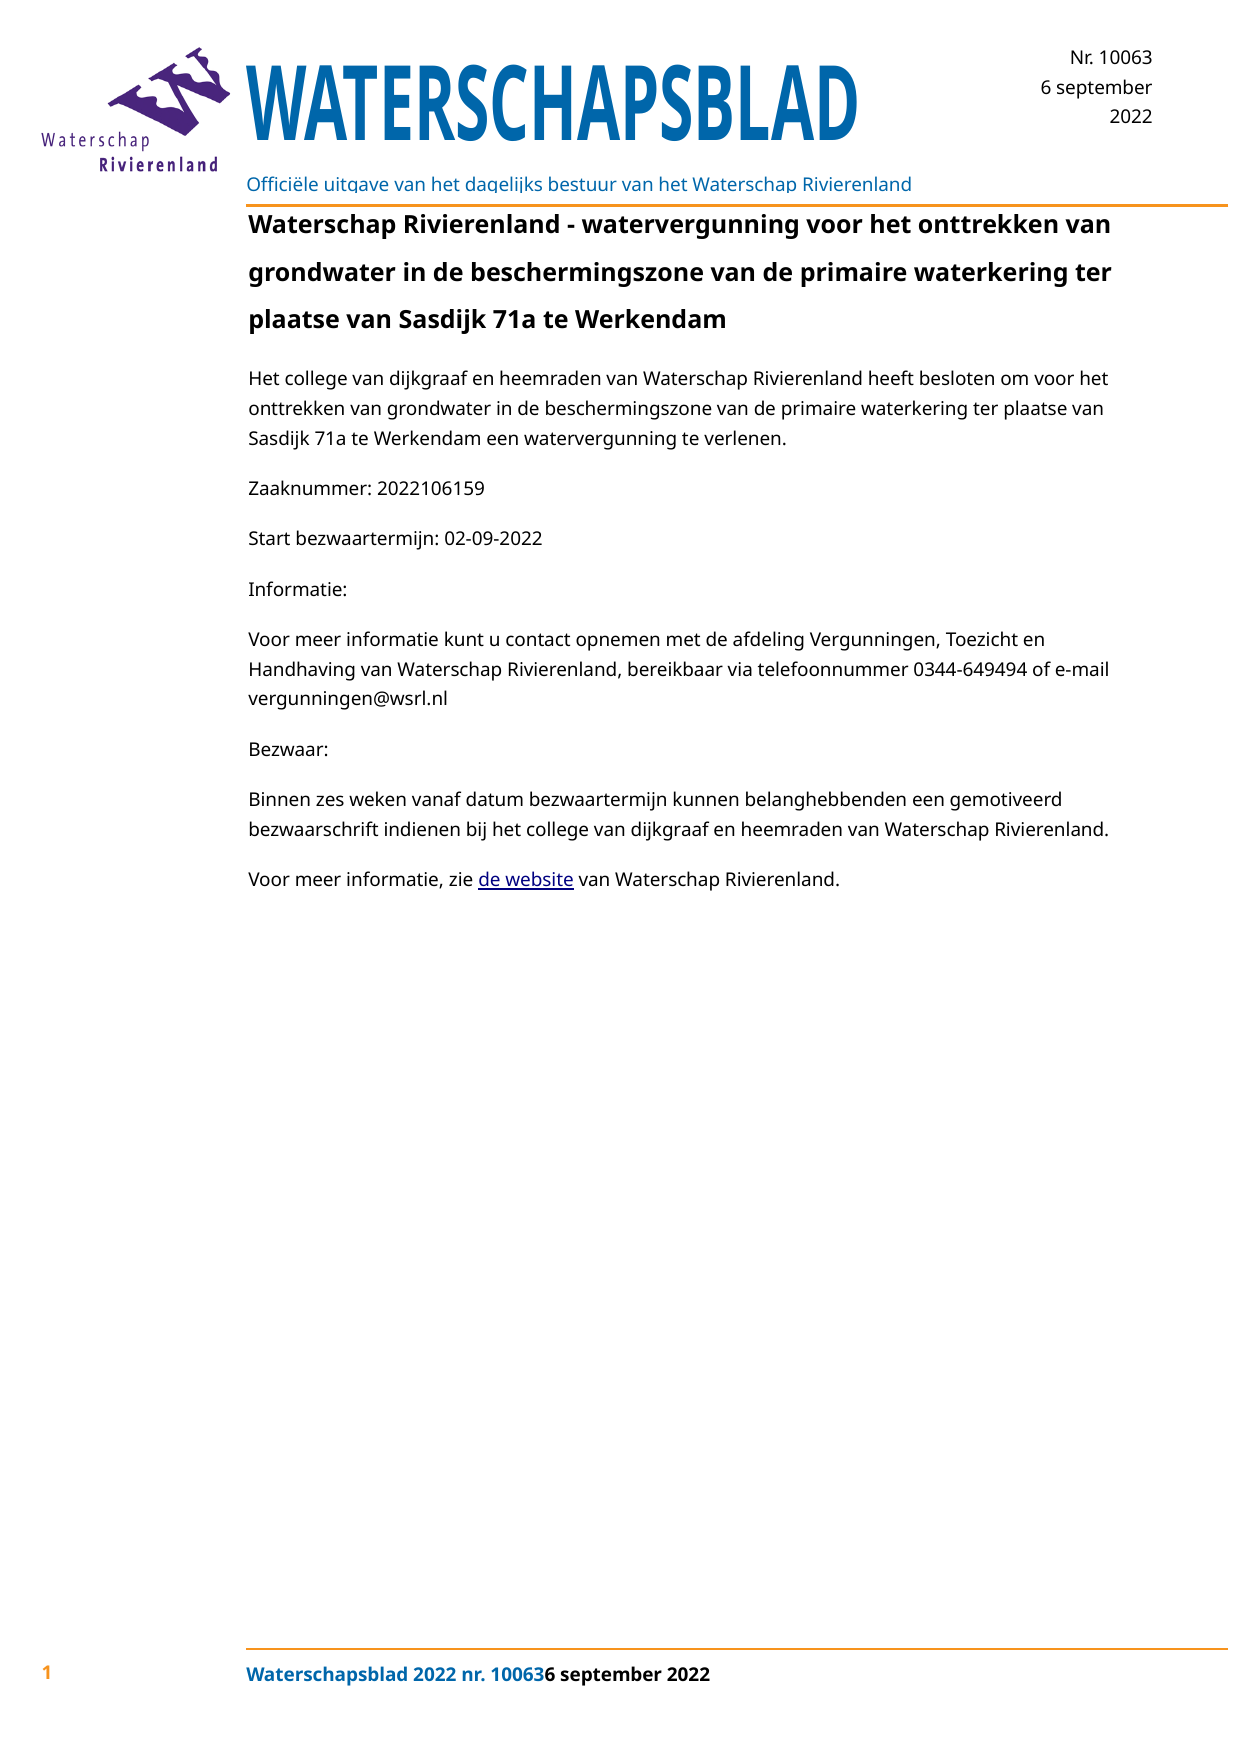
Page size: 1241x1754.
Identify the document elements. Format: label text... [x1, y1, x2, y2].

text Zaaknummer: 2022106159 [248, 475, 1152, 501]
text Het college van dijkgraaf en heemraden van Waterschap Rivierenland heeft besloten om voor het onttrekken van grondwater in de beschermingszone van de primaire waterkering ter plaatse van Sasdijk 71a te Werkendam een watervergunning te verlenen. [248, 366, 1152, 450]
picture [41, 47, 231, 172]
text Voor meer informatie, zie de website van Waterschap Rivierenland. [248, 866, 1152, 892]
text Waterschap Rivierenland - watervergunning voor het onttrekken van grondwater in de beschermingszone van de primaire waterkering ter plaatse van Sasdijk 71a te Werkendam [248, 207, 1152, 336]
text Binnen zes weken vanaf datum bezwaartermijn kunnen belanghebbenden een gemotiveerd bezwaarschrift indienen bij het college van dijkgraaf en heemraden van Waterschap Rivierenland. [248, 786, 1152, 842]
text Voor meer informatie kunt u contact opnemen met de afdeling Vergunningen, Toezicht en Handhaving van Waterschap Rivierenland, bereikbaar via telefoonnummer 0344-649494 of e-mail vergunningen@wsrl.nl [248, 626, 1152, 711]
text Informatie: [248, 576, 1152, 602]
text Bezwaar: [248, 736, 1152, 762]
text Start bezwaartermijn: 02-09-2022 [248, 526, 1152, 551]
